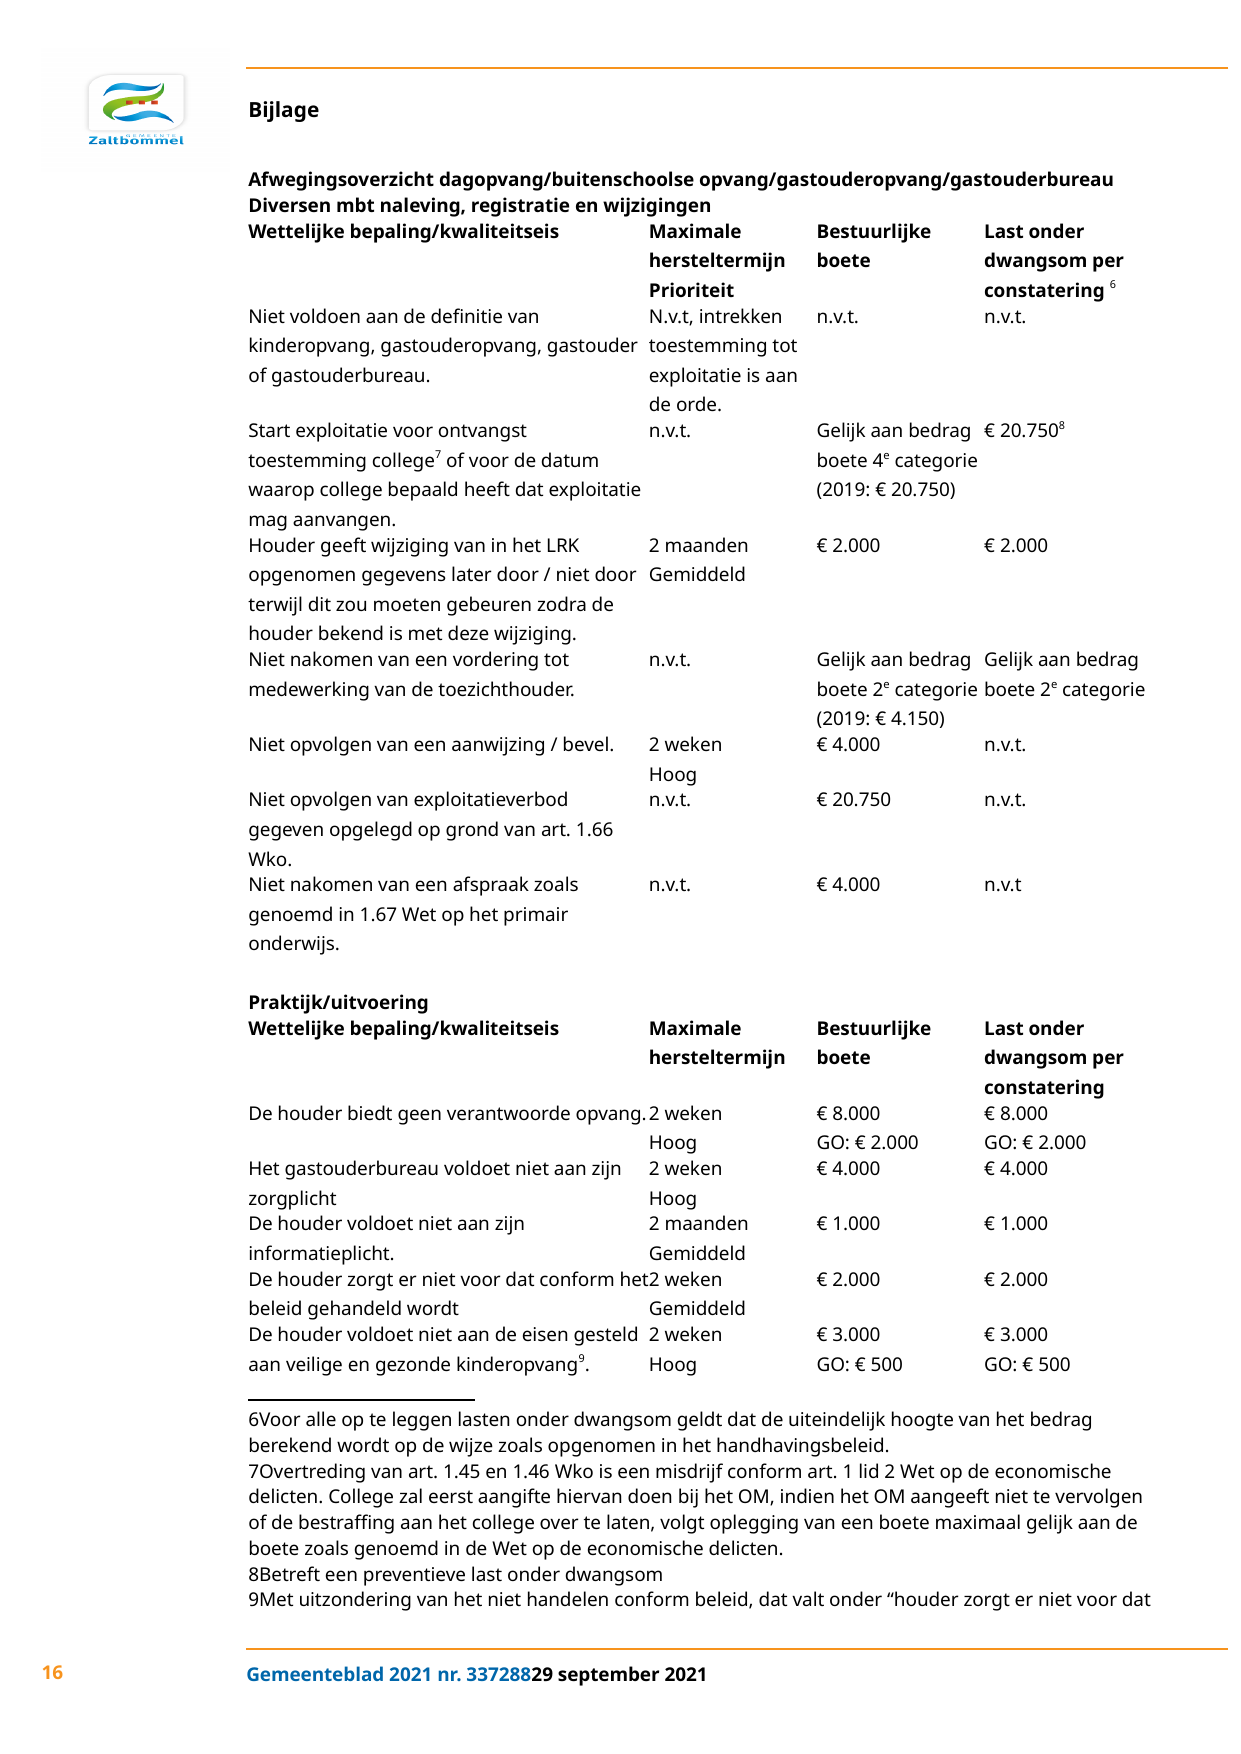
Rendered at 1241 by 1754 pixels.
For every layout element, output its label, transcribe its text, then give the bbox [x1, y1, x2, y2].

table_cell 2 maanden Gemiddeld [649, 532, 816, 646]
table_cell Gelijk aan bedrag boete 4e categorie (2019: € 20.750) [816, 418, 984, 532]
table_cell De houder biedt geen verantwoorde opvang. [248, 1100, 649, 1155]
table_cell € 4.000 [816, 871, 984, 956]
table_cell € 2.000 [984, 532, 1152, 646]
table_cell € 4.000 [984, 1155, 1152, 1211]
table_cell Niet voldoen aan de definitie van kinderopvang, gastouderopvang, gastouder of gastouderbureau. [248, 303, 649, 417]
table_cell n.v.t. [984, 303, 1152, 417]
table_cell Bestuurlijke boete [816, 1015, 984, 1100]
table_cell n.v.t. [816, 303, 984, 417]
table_cell 2 maanden Gemiddeld [649, 1211, 816, 1266]
table_cell n.v.t. [984, 731, 1152, 787]
table_cell Gelijk aan bedrag boete 2e categorie (2019: € 4.150) [816, 646, 984, 731]
table_cell 2 weken Gemiddeld [649, 1266, 816, 1321]
table_cell De houder voldoet niet aan zijn informatieplicht. [248, 1211, 649, 1266]
table_cell € 3.000 GO: € 500 [816, 1321, 984, 1376]
table_cell n.v.t. [649, 787, 816, 871]
table_cell Niet nakomen van een vordering tot medewerking van de toezichthouder. [248, 646, 649, 731]
table_cell € 1.000 [984, 1211, 1152, 1266]
table_cell Last onder dwangsom per constatering [984, 218, 1152, 303]
table_cell n.v.t. [649, 646, 816, 731]
table_cell Last onder dwangsom per constatering [984, 1015, 1152, 1100]
table_cell Bestuurlijke boete [816, 218, 984, 303]
table_cell n.v.t. [649, 871, 816, 956]
table_cell Houder geeft wijziging van in het LRK opgenomen gegevens later door / niet door terwijl dit zou moeten gebeuren zodra de houder bekend is met deze wijziging. [248, 532, 649, 646]
table_cell De houder voldoet niet aan de eisen gesteld aan veilige en gezonde kinderopvang. [248, 1321, 649, 1376]
table_cell € 4.000 [816, 731, 984, 787]
table_cell € 20.750 [984, 418, 1152, 532]
text Bijlage [248, 95, 1152, 123]
table_cell € 2.000 [984, 1266, 1152, 1321]
table_cell Maximale hersteltermijn Prioriteit [649, 218, 816, 303]
table_cell € 2.000 [816, 1266, 984, 1321]
table_header Praktijk/uitvoering [248, 989, 649, 1015]
table_cell n.v.t. [984, 787, 1152, 871]
table_cell Niet nakomen van een afspraak zoals genoemd in 1.67 Wet op het primair onderwijs. [248, 871, 649, 956]
table_cell N.v.t, intrekken toestemming tot exploitatie is aan de orde. [649, 303, 816, 417]
table_cell 2 weken Hoog [649, 1100, 816, 1155]
table_cell Start exploitatie voor ontvangst toestemming college of voor de datum waarop college bepaald heeft dat exploitatie mag aanvangen. [248, 418, 649, 532]
table_cell n.v.t [984, 871, 1152, 956]
table_cell € 4.000 [816, 1155, 984, 1211]
table_cell € 1.000 [816, 1211, 984, 1266]
text Afwegingsoverzicht dagopvang/buitenschoolse opvang/gastouderopvang/gastouderbureau [248, 166, 1152, 192]
table_header [649, 989, 816, 1015]
table_cell € 20.750 [816, 787, 984, 871]
table_cell Niet opvolgen van exploitatieverbod gegeven opgelegd op grond van art. 1.66 Wko. [248, 787, 649, 871]
picture [41, 47, 231, 172]
table_cell Het gastouderbureau voldoet niet aan zijn zorgplicht [248, 1155, 649, 1211]
table_cell € 2.000 [816, 532, 984, 646]
table_cell Wettelijke bepaling/kwaliteitseis [248, 218, 649, 303]
table_cell 2 weken Hoog [649, 731, 816, 787]
table_cell € 8.000 GO: € 2.000 [816, 1100, 984, 1155]
table_cell € 8.000 GO: € 2.000 [984, 1100, 1152, 1155]
table_cell 2 weken Hoog [649, 1321, 816, 1376]
table_header [816, 989, 984, 1015]
table_cell 2 weken Hoog [649, 1155, 816, 1211]
table_cell De houder zorgt er niet voor dat conform het beleid gehandeld wordt [248, 1266, 649, 1321]
table_cell Maximale hersteltermijn [649, 1015, 816, 1100]
table_cell n.v.t. [649, 418, 816, 532]
table_cell Gelijk aan bedrag boete 2e categorie [984, 646, 1152, 731]
table_header Diversen mbt naleving, registratie en wijzigingen [248, 192, 1152, 218]
table_header [984, 989, 1152, 1015]
table_cell Wettelijke bepaling/kwaliteitseis [248, 1015, 649, 1100]
table_cell € 3.000 GO: € 500 [984, 1321, 1152, 1376]
table_cell Niet opvolgen van een aanwijzing / bevel. [248, 731, 649, 787]
